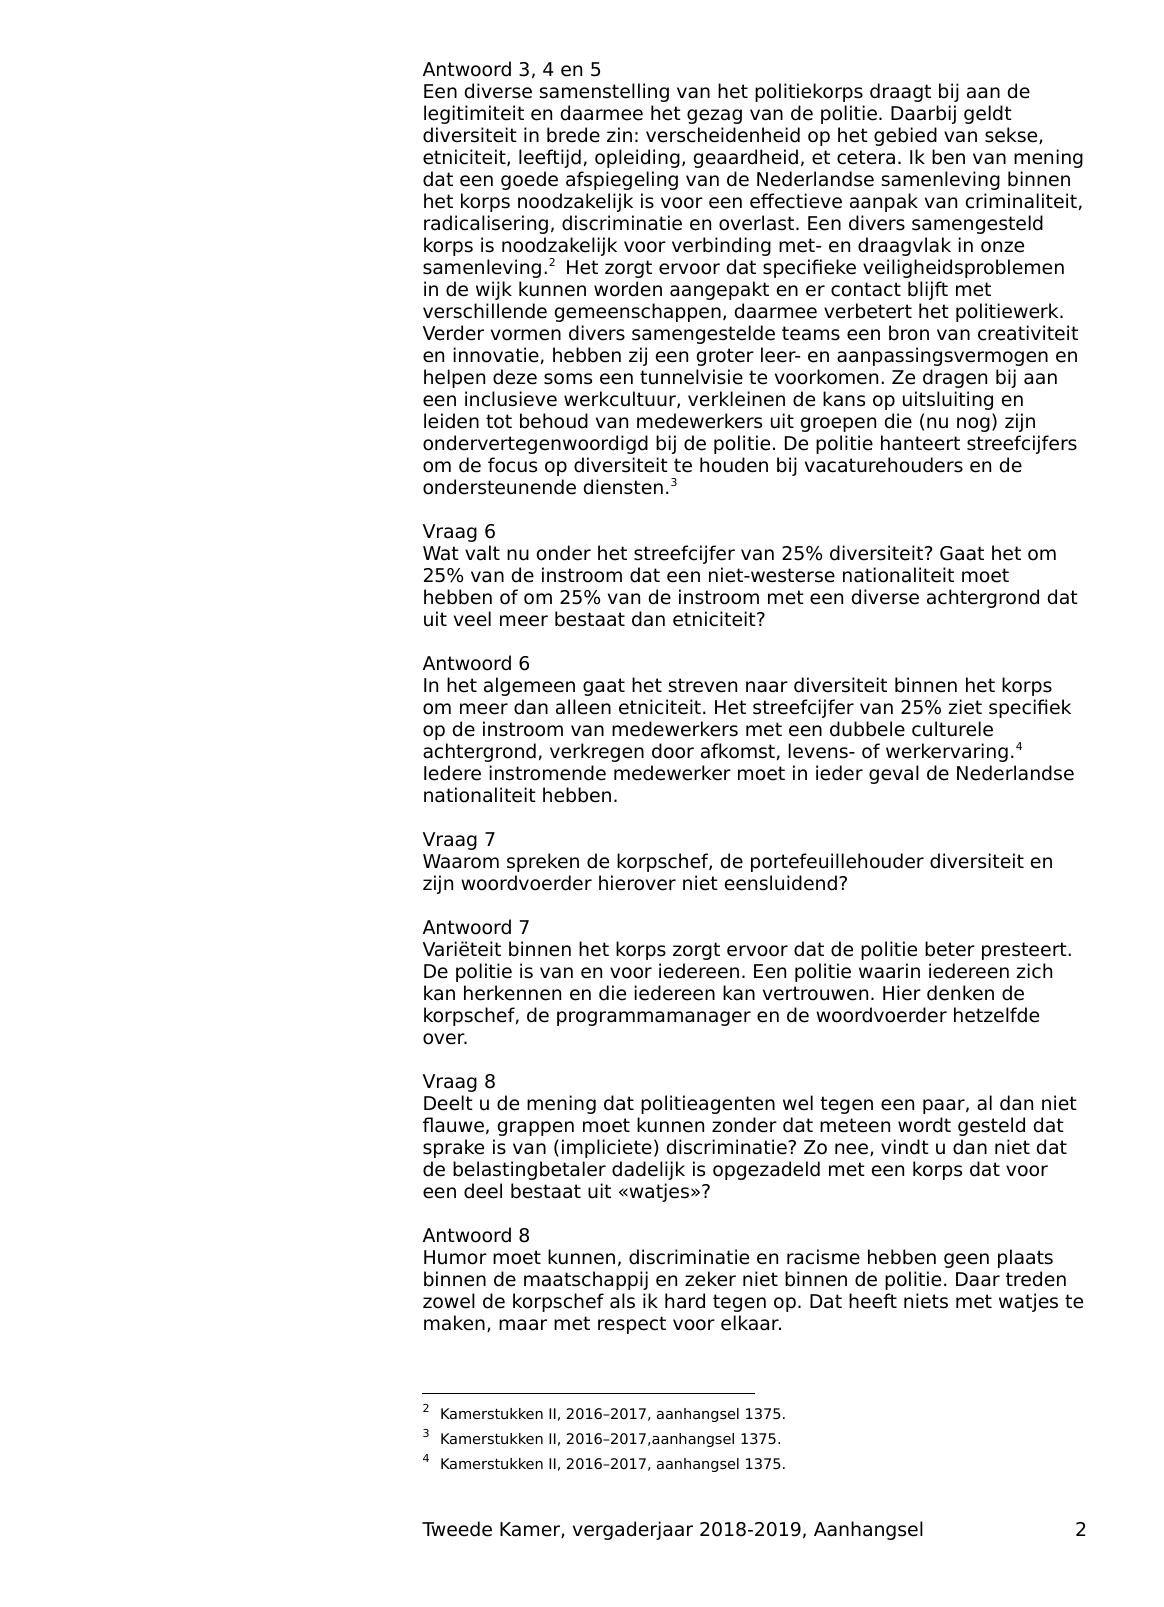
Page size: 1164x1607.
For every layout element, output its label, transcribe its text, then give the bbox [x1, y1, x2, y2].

text Vraag 7 [422, 829, 1087, 851]
text Deelt u de mening dat politieagenten wel tegen een paar, al dan niet flauwe, grappen moet kunnen zonder dat meteen wordt gesteld dat sprake is van (impliciete) discriminatie? Zo nee, vindt u dan niet dat de belastingbetaler dadelijk is opgezadeld met een korps dat voor een deel bestaat uit «watjes»? [422, 1093, 1087, 1203]
text Vraag 6 [422, 521, 1087, 543]
text Kamerstukken II, 2016–2017,aanhangsel 1375. [422, 1427, 1087, 1449]
text Kamerstukken II, 2016–2017, aanhangsel 1375. [422, 1402, 1087, 1424]
text Antwoord 6 [422, 653, 1087, 675]
text Antwoord 7 [422, 917, 1087, 939]
text Antwoord 3, 4 en 5 [422, 59, 1087, 81]
text Humor moet kunnen, discriminatie en racisme hebben geen plaats binnen de maatschappij en zeker niet binnen de politie. Daar treden zowel de korpschef als ik hard tegen op. Dat heeft niets met watjes te maken, maar met respect voor elkaar. [422, 1247, 1087, 1335]
text Wat valt nu onder het streefcijfer van 25% diversiteit? Gaat het om 25% van de instroom dat een niet-westerse nationaliteit moet hebben of om 25% van de instroom met een diverse achtergrond dat uit veel meer bestaat dan etniciteit? [422, 543, 1087, 631]
text Kamerstukken II, 2016–2017, aanhangsel 1375. [422, 1452, 1087, 1474]
text In het algemeen gaat het streven naar diversiteit binnen het korps om meer dan alleen etniciteit. Het streefcijfer van 25% ziet specifiek op de instroom van medewerkers met een dubbele culturele achtergrond, verkregen door afkomst, levens- of werkervaring. Iedere instromende medewerker moet in ieder geval de Nederlandse nationaliteit hebben. [422, 675, 1087, 807]
text Waarom spreken de korpschef, de portefeuillehouder diversiteit en zijn woordvoerder hierover niet eensluidend? [422, 851, 1087, 895]
text Vraag 8 [422, 1071, 1087, 1093]
text Variëteit binnen het korps zorgt ervoor dat de politie beter presteert. De politie is van en voor iedereen. Een politie waarin iedereen zich kan herkennen en die iedereen kan vertrouwen. Hier denken de korpschef, de programmamanager en de woordvoerder hetzelfde over. [422, 939, 1087, 1049]
text Een diverse samenstelling van het politiekorps draagt bij aan de legitimiteit en daarmee het gezag van de politie. Daarbij geldt diversiteit in brede zin: verscheidenheid op het gebied van sekse, etniciteit, leeftijd, opleiding, geaardheid, et cetera. Ik ben van mening dat een goede afspiegeling van de Nederlandse samenleving binnen het korps noodzakelijk is voor een effectieve aanpak van criminaliteit, radicalisering, discriminatie en overlast. Een divers samengesteld korps is noodzakelijk voor verbinding met- en draagvlak in onze samenleving. Het zorgt ervoor dat specifieke veiligheidsproblemen in de wijk kunnen worden aangepakt en er contact blijft met verschillende gemeenschappen, daarmee verbetert het politiewerk. Verder vormen divers samengestelde teams een bron van creativiteit en innovatie, hebben zij een groter leer- en aanpassingsvermogen en helpen deze soms een tunnelvisie te voorkomen. Ze dragen bij aan een inclusieve werkcultuur, verkleinen de kans op uitsluiting en leiden tot behoud van medewerkers uit groepen die (nu nog) zijn ondervertegenwoordigd bij de politie. De politie hanteert streefcijfers om de focus op diversiteit te houden bij vacaturehouders en de ondersteunende diensten. [422, 81, 1087, 499]
text Antwoord 8 [422, 1225, 1087, 1247]
